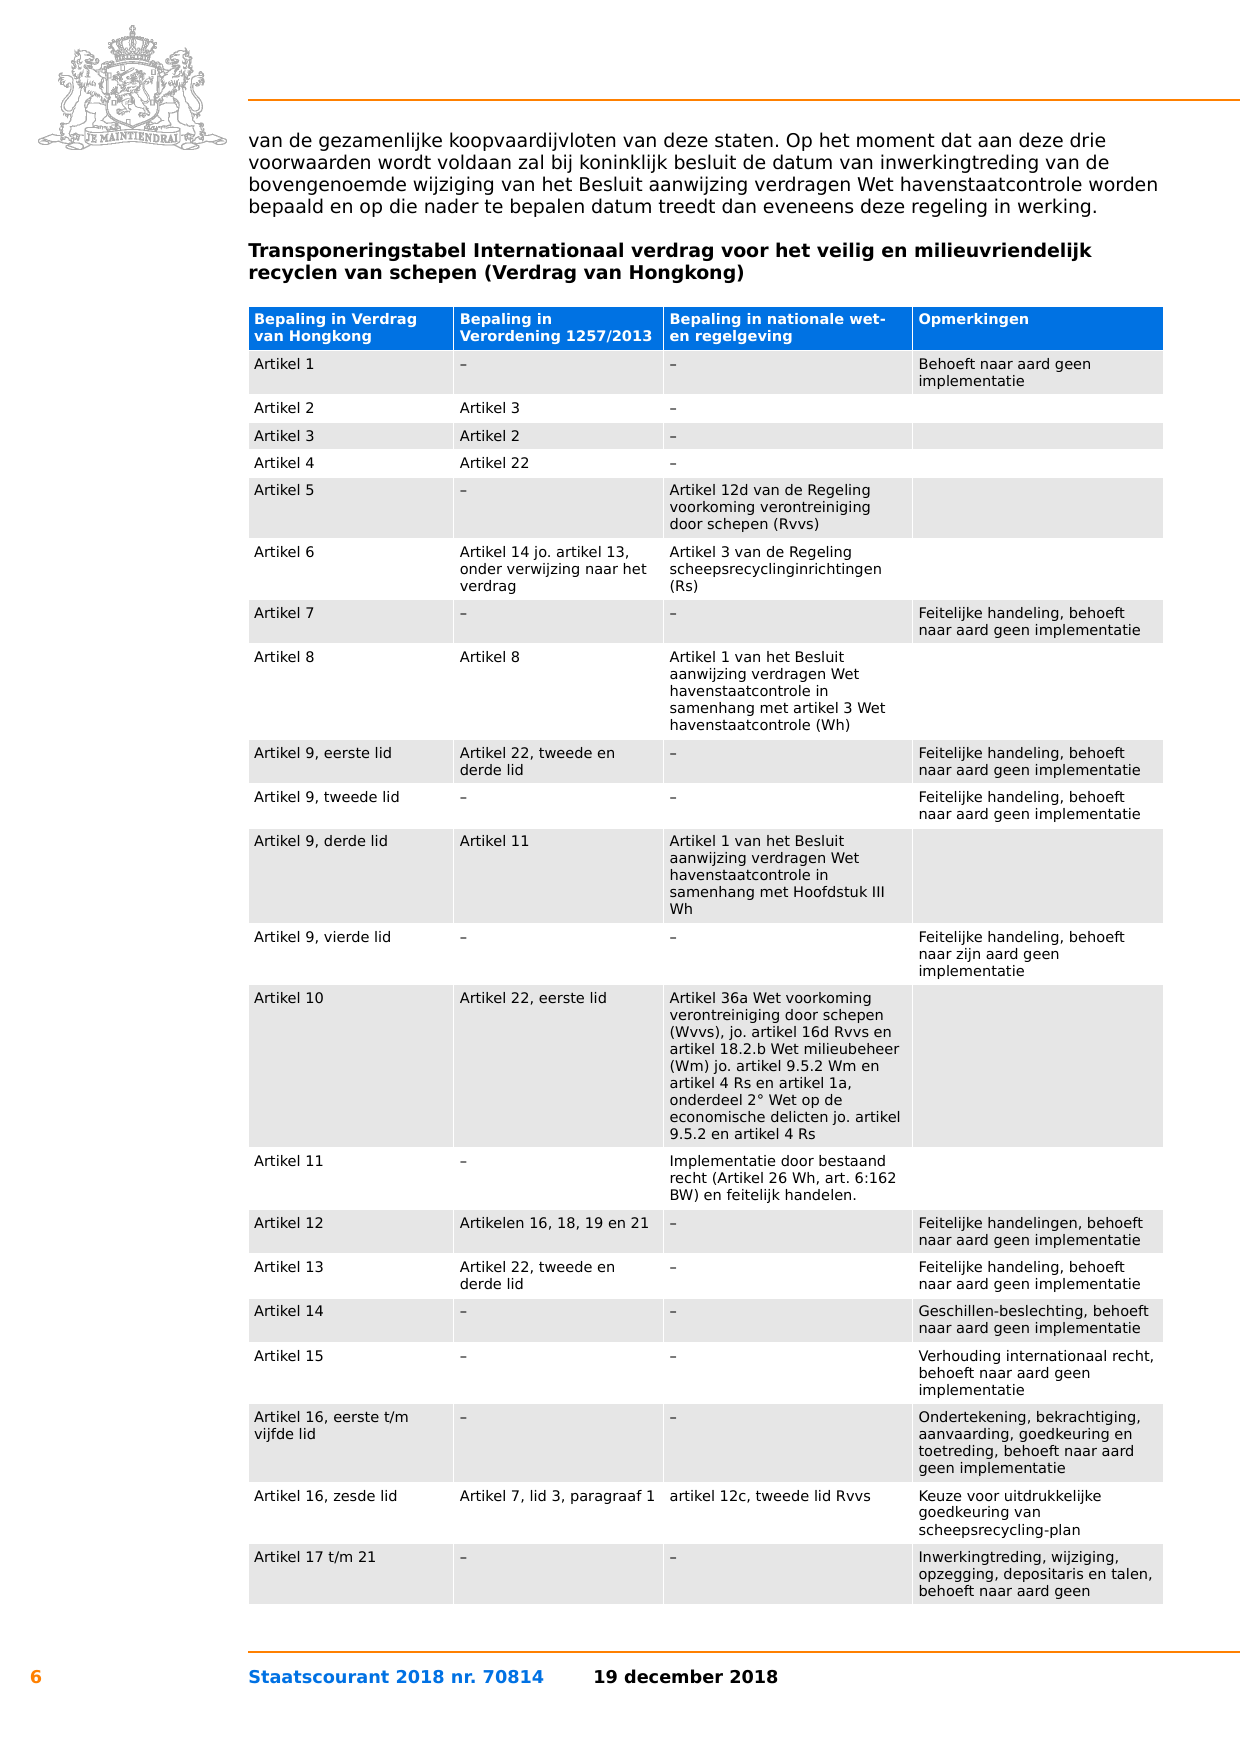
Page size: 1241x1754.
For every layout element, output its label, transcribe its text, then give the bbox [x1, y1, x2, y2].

table_cell – [664, 351, 912, 394]
table_cell Artikel 1 van het Besluit aanwijzing verdragen Wet havenstaatcontrole in samenhang met artikel 3 Wet havenstaatcontrole (Wh) [664, 645, 912, 739]
table_cell Artikel 5 [249, 478, 453, 538]
table_cell Artikel 6 [249, 539, 453, 599]
table_cell Artikel 9, tweede lid [249, 784, 453, 828]
table_cell Artikel 11 [454, 829, 663, 923]
table_cell Artikel 22, tweede en derde lid [454, 1254, 663, 1298]
table_cell [913, 423, 1163, 449]
table_cell Feitelijke handeling, behoeft naar aard geen implementatie [913, 740, 1163, 783]
table_cell Artikel 2 [454, 423, 663, 449]
table_cell Artikel 9, vierde lid [249, 924, 453, 984]
table_cell – [664, 1404, 912, 1482]
table_cell Artikel 9, derde lid [249, 829, 453, 923]
table_cell Artikel 7 [249, 600, 453, 643]
table_cell – [454, 478, 663, 538]
table_cell – [664, 924, 912, 984]
table_cell Artikel 14 [249, 1299, 453, 1342]
table_cell Artikel 12d van de Regeling voorkoming verontreiniging door schepen (Rvvs) [664, 478, 912, 538]
table_cell [913, 450, 1163, 476]
table_cell [913, 395, 1163, 422]
table_cell Feitelijke handeling, behoeft naar aard geen implementatie [913, 1254, 1163, 1298]
table_header Bepaling in nationale wet- en regelgeving [664, 307, 912, 350]
table_cell – [454, 1343, 663, 1403]
table_cell Artikel 12 [249, 1210, 453, 1253]
table_cell – [664, 1299, 912, 1342]
table_cell Artikel 9, eerste lid [249, 740, 453, 783]
table_cell Artikel 2 [249, 395, 453, 422]
table_cell – [454, 600, 663, 643]
table_cell [913, 985, 1163, 1147]
table_cell Feitelijke handeling, behoeft naar zijn aard geen implementatie [913, 924, 1163, 984]
table_cell Keuze voor uitdrukkelijke goedkeuring van scheepsrecycling-plan [913, 1483, 1163, 1543]
table_cell – [454, 1404, 663, 1482]
table_header Bepaling in Verdrag van Hongkong [249, 307, 453, 350]
table_cell Artikel 11 [249, 1149, 453, 1209]
table_cell – [454, 351, 663, 394]
table_cell – [664, 1343, 912, 1403]
table_cell Ondertekening, bekrachtiging, aanvaarding, goedkeuring en toetreding, behoeft naar aard geen implementatie [913, 1404, 1163, 1482]
table_cell [913, 539, 1163, 599]
table_cell Artikel 22 [454, 450, 663, 476]
table_cell Artikel 7, lid 3, paragraaf 1 [454, 1483, 663, 1543]
table_cell Feitelijke handeling, behoeft naar aard geen implementatie [913, 784, 1163, 828]
table_cell – [664, 1210, 912, 1253]
table_cell – [664, 1254, 912, 1298]
table_cell Artikel 22, eerste lid [454, 985, 663, 1147]
table_cell Artikel 8 [249, 645, 453, 739]
table_cell Artikel 22, tweede en derde lid [454, 740, 663, 783]
table_cell – [664, 784, 912, 828]
table_cell [913, 829, 1163, 923]
table_cell – [454, 1149, 663, 1209]
table_cell Artikel 16, eerste t/m vijfde lid [249, 1404, 453, 1482]
table_cell – [664, 1544, 912, 1604]
table_cell Verhouding internationaal recht, behoeft naar aard geen implementatie [913, 1343, 1163, 1403]
table_cell Behoeft naar aard geen implementatie [913, 351, 1163, 394]
table_cell – [454, 924, 663, 984]
table_cell Artikel 3 [454, 395, 663, 422]
table_cell Artikelen 16, 18, 19 en 21 [454, 1210, 663, 1253]
table_cell – [664, 423, 912, 449]
table_cell Artikel 1 [249, 351, 453, 394]
table_header Bepaling in Verordening 1257/2013 [454, 307, 663, 350]
subtitle Transponeringstabel Internationaal verdrag voor het veilig en milieuvriendelijk recyclen van schepen (Verdrag van Hongkong) [248, 240, 1163, 284]
table_cell – [664, 600, 912, 643]
table_cell – [454, 784, 663, 828]
table_cell – [664, 395, 912, 422]
text van de gezamenlijke koopvaardijvloten van deze staten. Op het moment dat aan deze drie voorwaarden wordt voldaan zal bij koninklijk besluit de datum van inwerkingtreding van de bovengenoemde wijziging van het Besluit aanwijzing verdragen Wet havenstaatcontrole worden bepaald en op die nader te bepalen datum treedt dan eveneens deze regeling in werking. [248, 130, 1163, 218]
table_cell Artikel 36a Wet voorkoming verontreiniging door schepen (Wvvs), jo. artikel 16d Rvvs en artikel 18.2.b Wet milieubeheer (Wm) jo. artikel 9.5.2 Wm en artikel 4 Rs en artikel 1a, onderdeel 2° Wet op de economische delicten jo. artikel 9.5.2 en artikel 4 Rs [664, 985, 912, 1147]
table_header Opmerkingen [913, 307, 1163, 350]
table_cell – [454, 1299, 663, 1342]
table_cell Artikel 1 van het Besluit aanwijzing verdragen Wet havenstaatcontrole in samenhang met Hoofdstuk III Wh [664, 829, 912, 923]
table_cell Artikel 13 [249, 1254, 453, 1298]
table_cell [913, 645, 1163, 739]
table_cell Feitelijke handelingen, behoeft naar aard geen implementatie [913, 1210, 1163, 1253]
table_cell Artikel 4 [249, 450, 453, 476]
table_cell – [664, 450, 912, 476]
table_cell Artikel 14 jo. artikel 13, onder verwijzing naar het verdrag [454, 539, 663, 599]
table_cell – [454, 1544, 663, 1604]
table_cell Artikel 10 [249, 985, 453, 1147]
table_cell [913, 1149, 1163, 1209]
table_cell Implementatie door bestaand recht (Artikel 26 Wh, art. 6:162 BW) en feitelijk handelen. [664, 1149, 912, 1209]
table_cell Artikel 3 van de Regeling scheepsrecyclinginrichtingen (Rs) [664, 539, 912, 599]
table_cell Feitelijke handeling, behoeft naar aard geen implementatie [913, 600, 1163, 643]
table_cell Artikel 3 [249, 423, 453, 449]
table_cell Artikel 8 [454, 645, 663, 739]
table_cell Artikel 15 [249, 1343, 453, 1403]
table_cell Artikel 17 t/m 21 [249, 1544, 453, 1604]
table_cell [913, 478, 1163, 538]
table_cell Geschillen-beslechting, behoeft naar aard geen implementatie [913, 1299, 1163, 1342]
table_cell – [664, 740, 912, 783]
picture [38, 25, 227, 150]
table_cell Artikel 16, zesde lid [249, 1483, 453, 1543]
table_cell artikel 12c, tweede lid Rvvs [664, 1483, 912, 1543]
table_cell Inwerkingtreding, wijziging, opzegging, depositaris en talen, behoeft naar aard geen [913, 1544, 1163, 1604]
